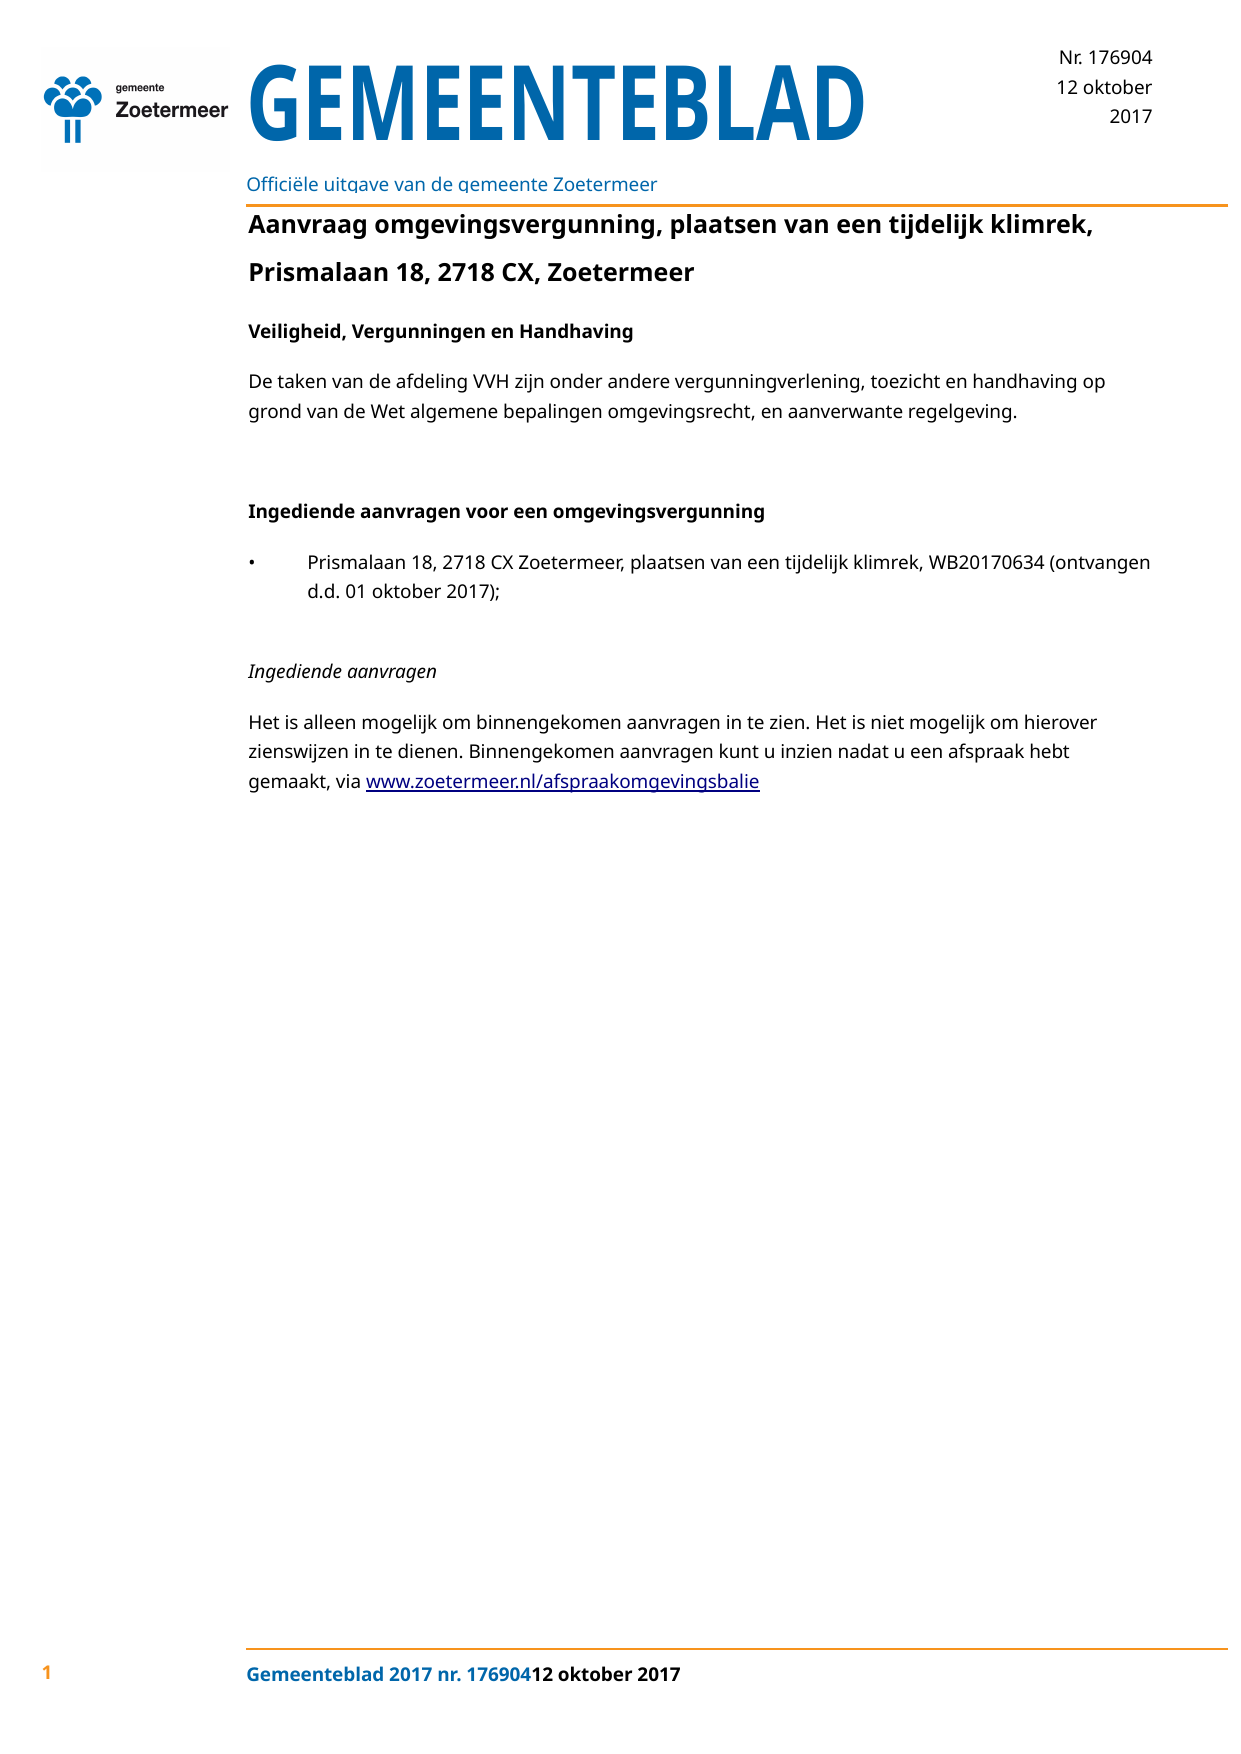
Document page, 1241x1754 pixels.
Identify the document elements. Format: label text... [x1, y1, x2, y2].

text Ingediende aanvragen voor een omgevingsvergunning [248, 499, 1152, 524]
text De taken van de afdeling VVH zijn onder andere vergunningverlening, toezicht en handhaving op grond van de Wet algemene bepalingen omgevingsrecht, en aanverwante regelgeving. [248, 368, 1152, 424]
list Prismalaan 18, 2718 CX Zoetermeer, plaatsen van een tijdelijk klimrek, WB20170634 (ontvangen d.d. 01 oktober 2017); [248, 549, 1152, 604]
text Ingediende aanvragen [248, 659, 1152, 684]
text Het is alleen mogelijk om binnengekomen aanvragen in te zien. Het is niet mogelijk om hierover zienswijzen in te dienen. Binnengekomen aanvragen kunt u inzien nadat u een afspraak hebt gemaakt, via www.zoetermeer.nl/afspraakomgevingsbalie [248, 709, 1152, 794]
picture [41, 47, 231, 172]
text Veiligheid, Vergunningen en Handhaving [248, 318, 1152, 344]
text Aanvraag omgevingsvergunning, plaatsen van een tijdelijk klimrek, Prismalaan 18, 2718 CX, Zoetermeer [248, 207, 1152, 288]
